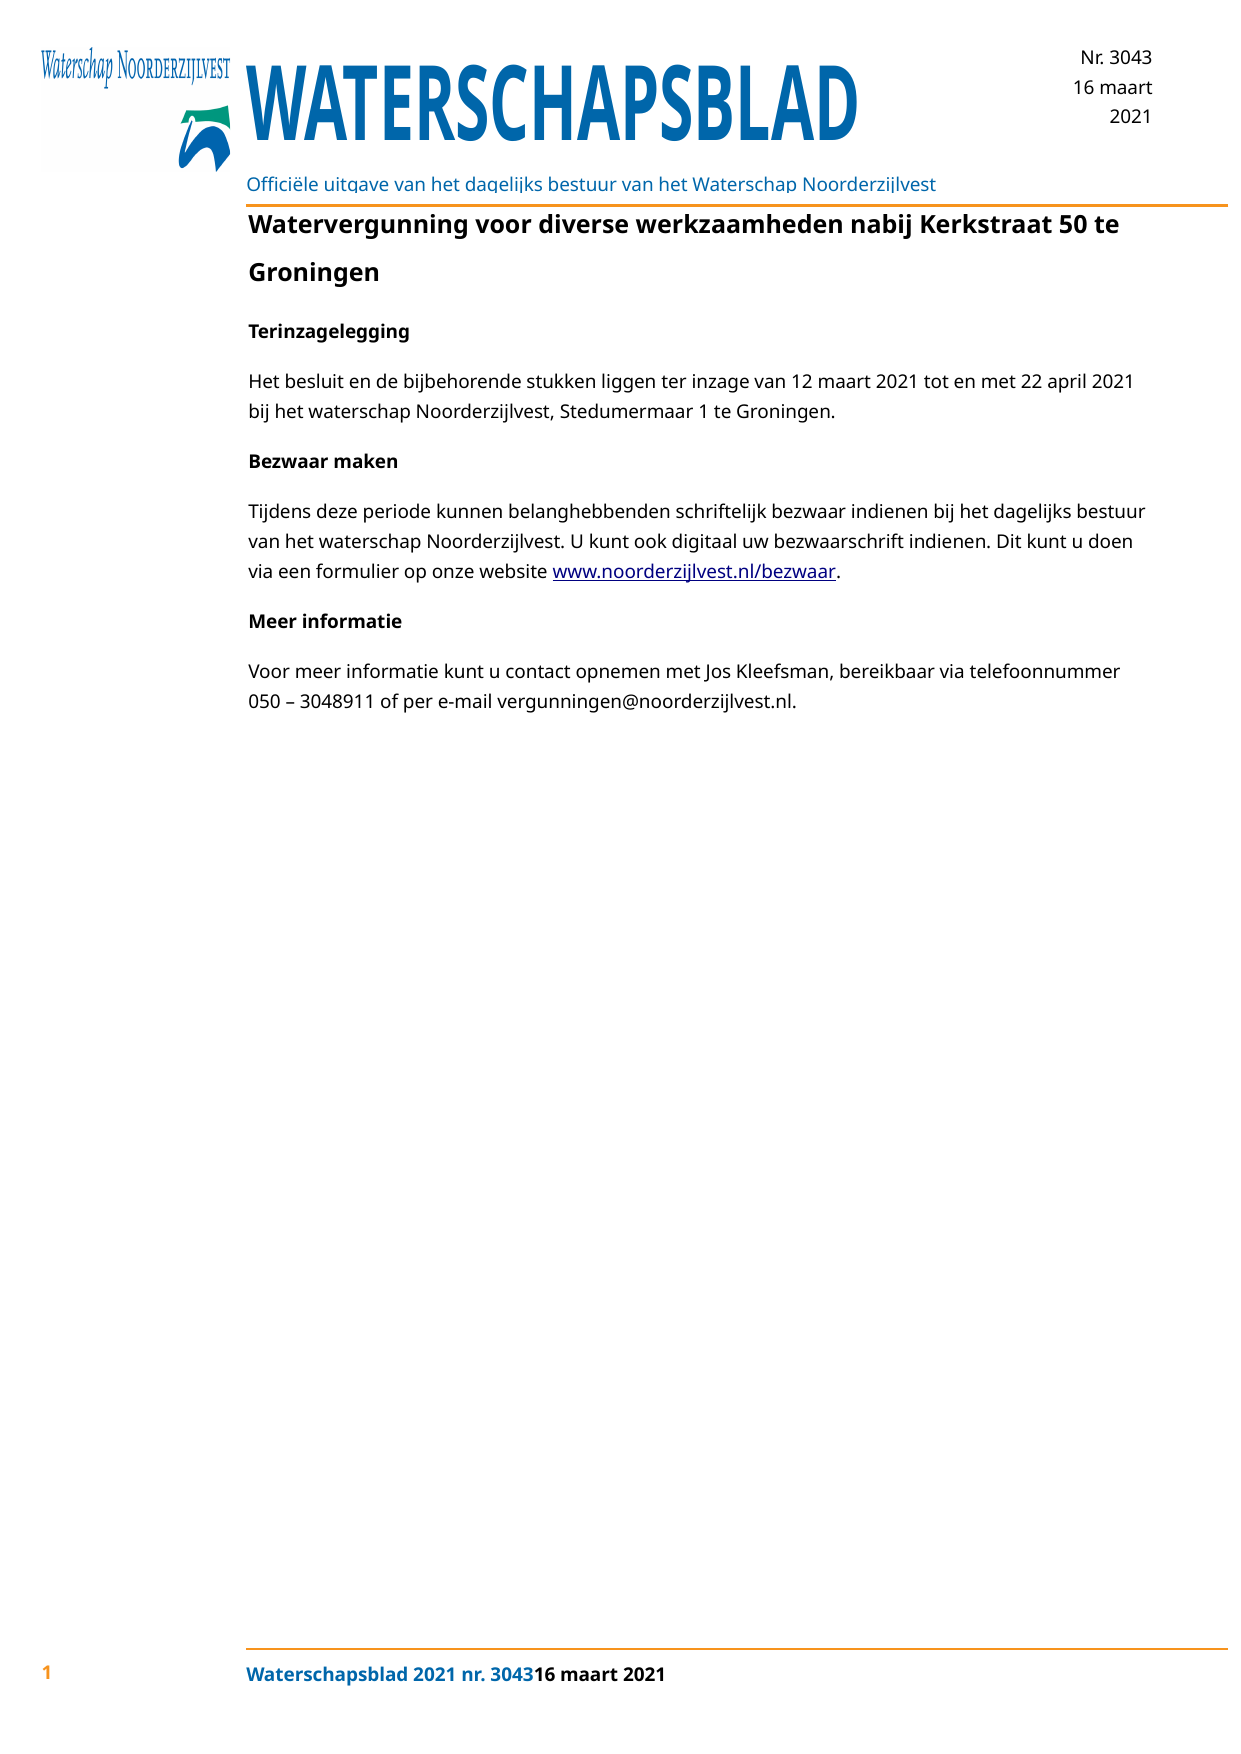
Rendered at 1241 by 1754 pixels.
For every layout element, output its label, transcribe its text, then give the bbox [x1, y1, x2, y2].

text Meer informatie [248, 608, 1152, 634]
text Voor meer informatie kunt u contact opnemen met Jos Kleefsman, bereikbaar via telefoonnummer 050 – 3048911 of per e-mail vergunningen@noorderzijlvest.nl. [248, 659, 1152, 714]
text Watervergunning voor diverse werkzaamheden nabij Kerkstraat 50 te Groningen [248, 207, 1152, 288]
text Terinzagelegging [248, 318, 1152, 344]
picture [41, 47, 231, 172]
text Het besluit en de bijbehorende stukken liggen ter inzage van 12 maart 2021 tot en met 22 april 2021 bij het waterschap Noorderzijlvest, Stedumermaar 1 te Groningen. [248, 368, 1152, 424]
text Bezwaar maken [248, 448, 1152, 474]
text Tijdens deze periode kunnen belanghebbenden schriftelijk bezwaar indienen bij het dagelijks bestuur van het waterschap Noorderzijlvest. U kunt ook digitaal uw bezwaarschrift indienen. Dit kunt u doen via een formulier op onze website www.noorderzijlvest.nl/bezwaar. [248, 499, 1152, 584]
